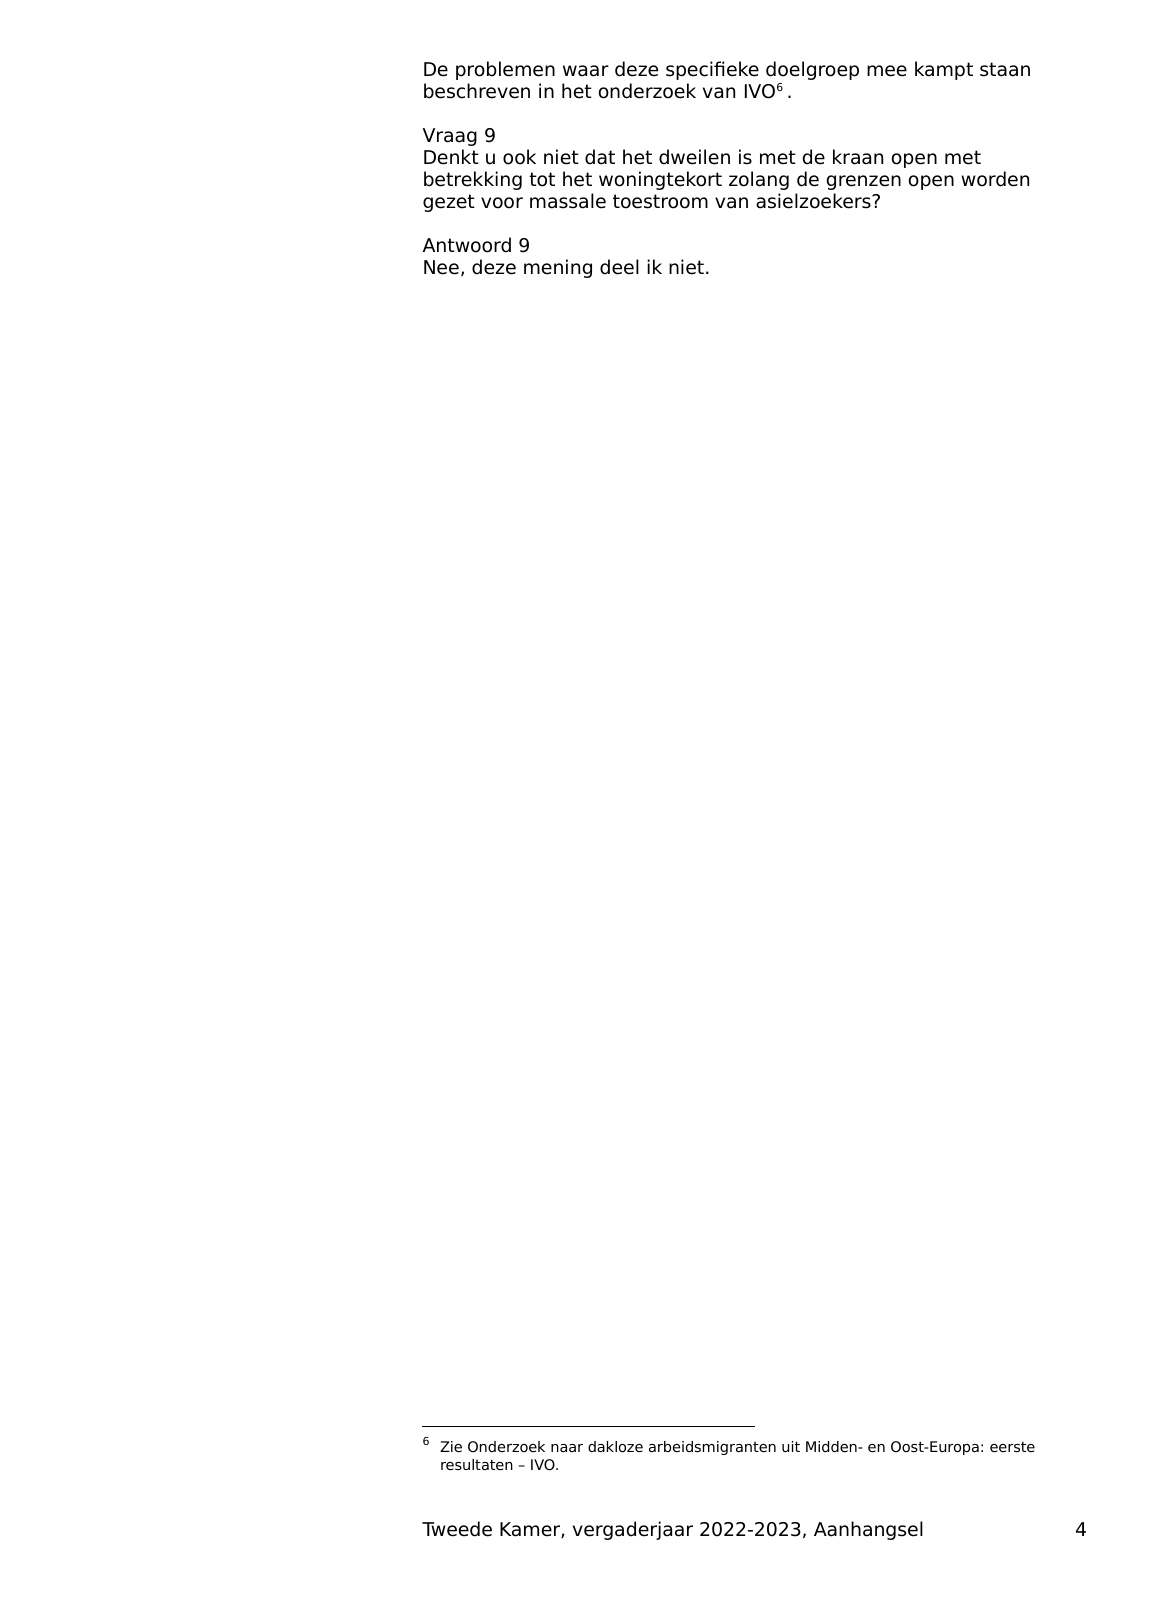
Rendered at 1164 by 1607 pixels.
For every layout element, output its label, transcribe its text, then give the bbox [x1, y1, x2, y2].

text Denkt u ook niet dat het dweilen is met de kraan open met betrekking tot het woningtekort zolang de grenzen open worden gezet voor massale toestroom van asielzoekers? [422, 147, 1087, 213]
text Vraag 9 [422, 125, 1087, 147]
text Nee, deze mening deel ik niet. [422, 257, 1087, 279]
text Zie Onderzoek naar dakloze arbeidsmigranten uit Midden- en Oost-Europa: eerste resultaten – IVO. [422, 1435, 1087, 1474]
text De problemen waar deze specifieke doelgroep mee kampt staan beschreven in het onderzoek van IVO. [422, 59, 1087, 103]
text Antwoord 9 [422, 235, 1087, 257]
